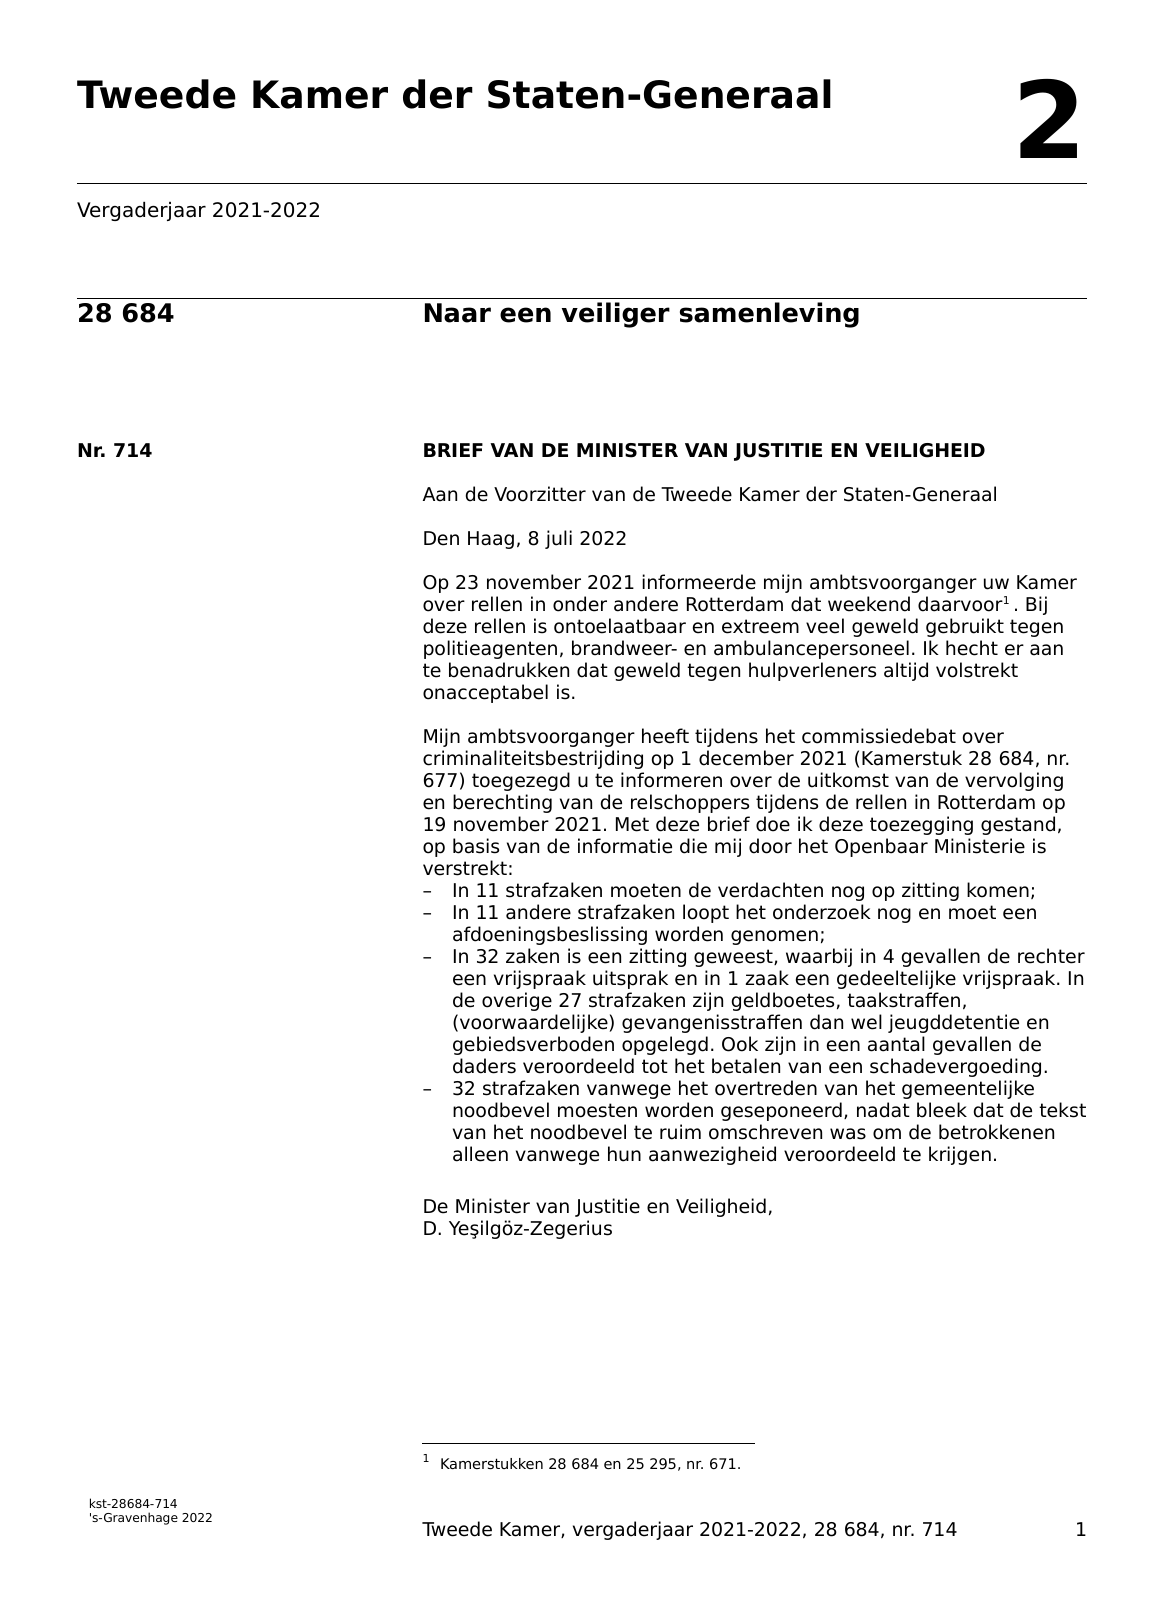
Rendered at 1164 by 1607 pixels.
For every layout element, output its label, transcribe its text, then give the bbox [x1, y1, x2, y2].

subtitle Nr. 714 BRIEF VAN DE MINISTER VAN JUSTITIE EN VEILIGHEID [77, 440, 1087, 462]
table_header Tweede Kamer der Staten-Generaal [77, 59, 886, 183]
text kst-28684-714 [88, 1497, 323, 1511]
table_header 2 [886, 59, 1087, 183]
table_cell Vergaderjaar 2021-2022 [77, 184, 1087, 298]
text 's-Gravenhage 2022 [88, 1511, 323, 1525]
text De Minister van Justitie en Veiligheid, D. Yeşilgöz-Zegerius [422, 1196, 1087, 1240]
text – In 11 strafzaken moeten de verdachten nog op zitting komen; [422, 880, 1087, 902]
text – 32 strafzaken vanwege het overtreden van het gemeentelijke noodbevel moesten worden geseponeerd, nadat bleek dat de tekst van het noodbevel te ruim omschreven was om de betrokkenen alleen vanwege hun aanwezigheid veroordeeld te krijgen. [422, 1078, 1087, 1166]
text Aan de Voorzitter van de Tweede Kamer der Staten-Generaal [422, 484, 1087, 506]
text Mijn ambtsvoorganger heeft tijdens het commissiedebat over criminaliteitsbestrijding op 1 december 2021 (Kamerstuk 28 684, nr. 677) toegezegd u te informeren over de uitkomst van de vervolging en berechting van de relschoppers tijdens de rellen in Rotterdam op 19 november 2021. Met deze brief doe ik deze toezegging gestand, op basis van de informatie die mij door het Openbaar Ministerie is verstrekt: [422, 726, 1087, 880]
text – In 11 andere strafzaken loopt het onderzoek nog en moet een afdoeningsbeslissing worden genomen; [422, 902, 1087, 946]
text Op 23 november 2021 informeerde mijn ambtsvoorganger uw Kamer over rellen in onder andere Rotterdam dat weekend daarvoor. Bij deze rellen is ontoelaatbaar en extreem veel geweld gebruikt tegen politieagenten, brandweer- en ambulancepersoneel. Ik hecht er aan te benadrukken dat geweld tegen hulpverleners altijd volstrekt onacceptabel is. [422, 572, 1087, 704]
text – In 32 zaken is een zitting geweest, waarbij in 4 gevallen de rechter een vrijspraak uitsprak en in 1 zaak een gedeeltelijke vrijspraak. In de overige 27 strafzaken zijn geldboetes, taakstraffen, (voorwaardelijke) gevangenisstraffen dan wel jeugddetentie en gebiedsverboden opgelegd. Ook zijn in een aantal gevallen de daders veroordeeld tot het betalen van een schadevergoeding. [422, 946, 1087, 1078]
text Kamerstukken 28 684 en 25 295, nr. 671. [422, 1452, 1087, 1474]
text Den Haag, 8 juli 2022 [422, 528, 1087, 550]
subtitle 28 684 Naar een veiliger samenleving [77, 299, 1087, 329]
